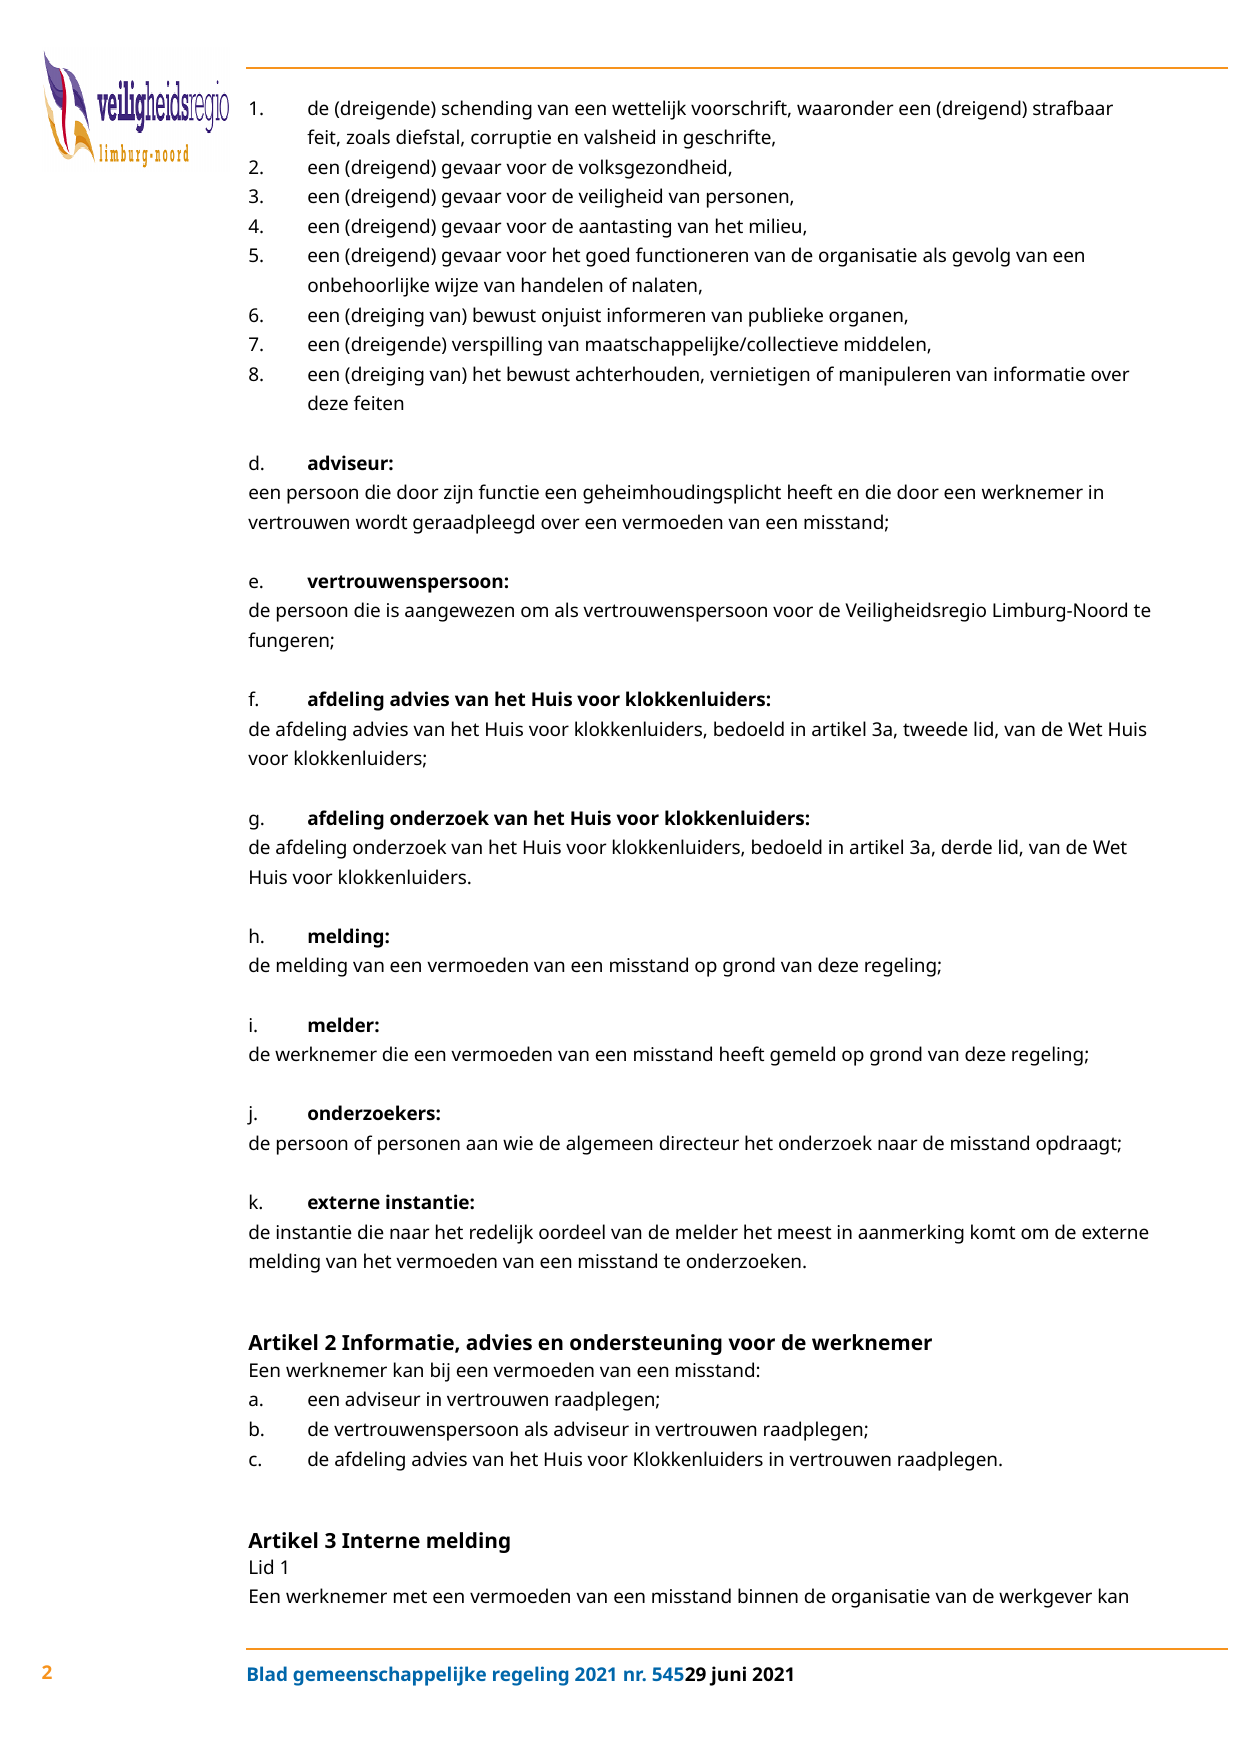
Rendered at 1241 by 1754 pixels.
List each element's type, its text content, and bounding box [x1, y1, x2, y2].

text de persoon of personen aan wie de algemeen directeur het onderzoek naar de misstand opdraagt; [248, 1130, 1152, 1156]
list melding: [248, 923, 1152, 949]
list een (dreiging van) het bewust achterhouden, vernietigen of manipuleren van informatie over deze feiten [248, 361, 1152, 416]
list de afdeling advies van het Huis voor Klokkenluiders in vertrouwen raadplegen. [248, 1446, 1152, 1471]
list afdeling advies van het Huis voor klokkenluiders: [248, 686, 1152, 712]
list de (dreigende) schending van een wettelijk voorschrift, waaronder een (dreigend) strafbaar feit, zoals diefstal, corruptie en valsheid in geschrifte, [248, 95, 1152, 150]
text Lid 1 [248, 1554, 1152, 1580]
list melder: [248, 1012, 1152, 1038]
list een (dreiging van) bewust onjuist informeren van publieke organen, [248, 302, 1152, 328]
text een persoon die door zijn functie een geheimhoudingsplicht heeft en die door een werknemer in vertrouwen wordt geraadpleegd over een vermoeden van een misstand; [248, 479, 1152, 535]
text de werknemer die een vermoeden van een misstand heeft gemeld op grond van deze regeling; [248, 1041, 1152, 1067]
list adviseur: [248, 450, 1152, 476]
text de afdeling onderzoek van het Huis voor klokkenluiders, bedoeld in artikel 3a, derde lid, van de Wet Huis voor klokkenluiders. [248, 834, 1152, 890]
text Een werknemer met een vermoeden van een misstand binnen de organisatie van de werkgever kan [248, 1584, 1152, 1609]
text de melding van een vermoeden van een misstand op grond van deze regeling; [248, 953, 1152, 978]
list afdeling onderzoek van het Huis voor klokkenluiders: [248, 805, 1152, 831]
picture [41, 47, 231, 172]
list vertrouwenspersoon: [248, 568, 1152, 594]
list externe instantie: [248, 1189, 1152, 1215]
list de vertrouwenspersoon als adviseur in vertrouwen raadplegen; [248, 1416, 1152, 1442]
list een (dreigend) gevaar voor de veiligheid van personen, [248, 183, 1152, 209]
text Artikel 2 Informatie, advies en ondersteuning voor de werknemer [248, 1328, 1152, 1357]
text de persoon die is aangewezen om als vertrouwenspersoon voor de Veiligheidsregio Limburg-Noord te fungeren; [248, 598, 1152, 653]
list onderzoekers: [248, 1101, 1152, 1126]
text Artikel 3 Interne melding [248, 1526, 1152, 1554]
list een (dreigende) verspilling van maatschappelijke/collectieve middelen, [248, 331, 1152, 357]
list een (dreigend) gevaar voor de aantasting van het milieu, [248, 213, 1152, 239]
list een (dreigend) gevaar voor het goed functioneren van de organisatie als gevolg van een onbehoorlijke wijze van handelen of nalaten, [248, 243, 1152, 298]
text de afdeling advies van het Huis voor klokkenluiders, bedoeld in artikel 3a, tweede lid, van de Wet Huis voor klokkenluiders; [248, 716, 1152, 771]
list een adviseur in vertrouwen raadplegen; [248, 1387, 1152, 1412]
list een (dreigend) gevaar voor de volksgezondheid, [248, 154, 1152, 180]
text Een werknemer kan bij een vermoeden van een misstand: [248, 1357, 1152, 1383]
text de instantie die naar het redelijk oordeel van de melder het meest in aanmerking komt om de externe melding van het vermoeden van een misstand te onderzoeken. [248, 1219, 1152, 1274]
